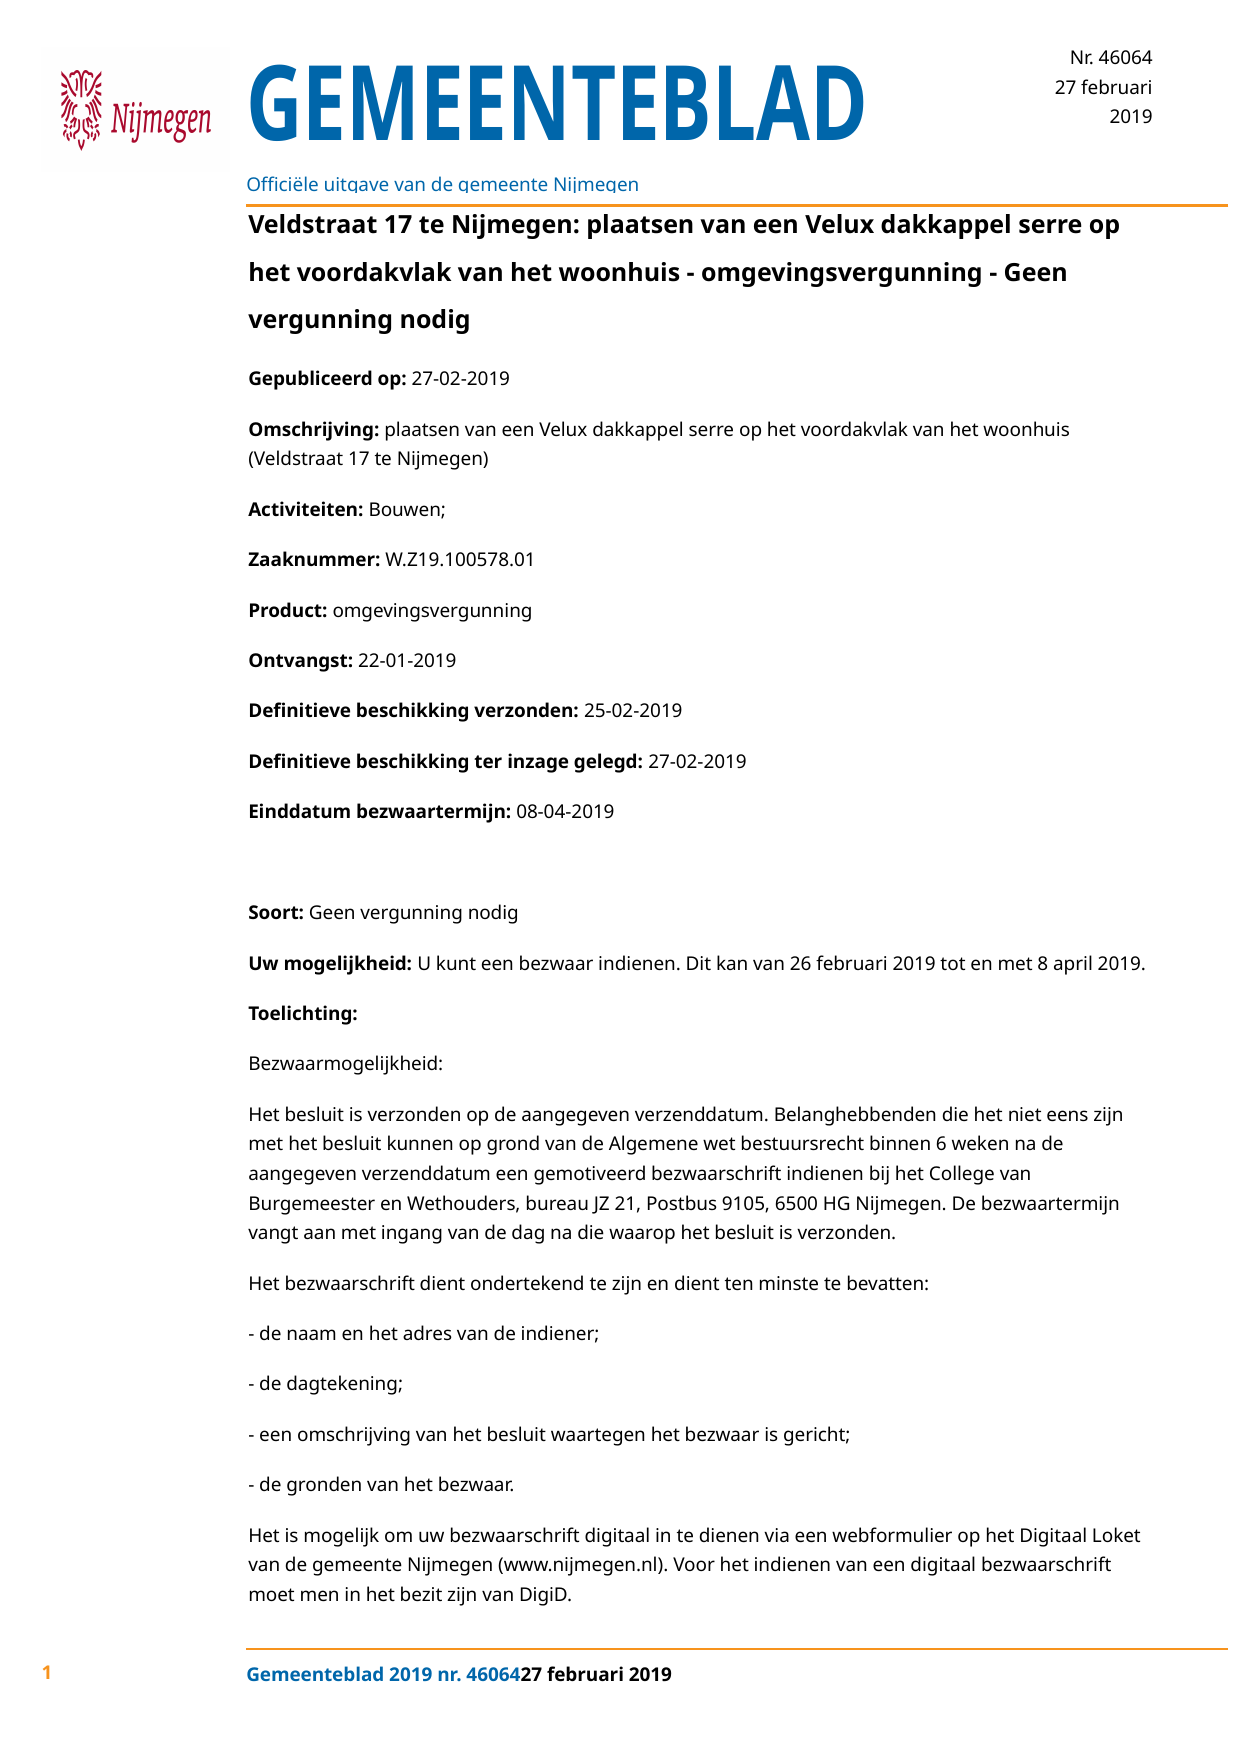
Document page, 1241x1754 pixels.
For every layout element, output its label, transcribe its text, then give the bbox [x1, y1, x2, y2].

text - een omschrijving van het besluit waartegen het bezwaar is gericht; [248, 1421, 1152, 1447]
text Toelichting: [248, 1000, 1152, 1026]
text - de gronden van het bezwaar. [248, 1471, 1152, 1497]
picture [41, 47, 231, 172]
text Omschrijving: plaatsen van een Velux dakkappel serre op het voordakvlak van het woonhuis (Veldstraat 17 te Nijmegen) [248, 416, 1152, 471]
text Ontvangst: 22-01-2019 [248, 647, 1152, 673]
text Activiteiten: Bouwen; [248, 496, 1152, 522]
text Soort: Geen vergunning nodig [248, 899, 1152, 925]
text - de naam en het adres van de indiener; [248, 1320, 1152, 1346]
text - de dagtekening; [248, 1371, 1152, 1396]
text Bezwaarmogelijkheid: [248, 1051, 1152, 1076]
text Gepubliceerd op: 27-02-2019 [248, 366, 1152, 391]
text Veldstraat 17 te Nijmegen: plaatsen van een Velux dakkappel serre op het voordakvlak van het woonhuis - omgevingsvergunning - Geen vergunning nodig [248, 207, 1152, 336]
text Product: omgevingsvergunning [248, 597, 1152, 622]
text Definitieve beschikking ter inzage gelegd: 27-02-2019 [248, 748, 1152, 774]
text Definitieve beschikking verzonden: 25-02-2019 [248, 698, 1152, 723]
text Het is mogelijk om uw bezwaarschrift digitaal in te dienen via een webformulier op het Digitaal Loket van de gemeente Nijmegen (www.nijmegen.nl). Voor het indienen van een digitaal bezwaarschrift moet men in het bezit zijn van DigiD. [248, 1522, 1152, 1607]
text Het besluit is verzonden op de aangegeven verzenddatum. Belanghebbenden die het niet eens zijn met het besluit kunnen op grond van de Algemene wet bestuursrecht binnen 6 weken na de aangegeven verzenddatum een gemotiveerd bezwaarschrift indienen bij het College van Burgemeester en Wethouders, bureau JZ 21, Postbus 9105, 6500 HG Nijmegen. De bezwaartermijn vangt aan met ingang van de dag na die waarop het besluit is verzonden. [248, 1101, 1152, 1245]
text Uw mogelijkheid: U kunt een bezwaar indienen. Dit kan van 26 februari 2019 tot en met 8 april 2019. [248, 950, 1152, 975]
text Zaaknummer: W.Z19.100578.01 [248, 546, 1152, 572]
text Einddatum bezwaartermijn: 08-04-2019 [248, 798, 1152, 824]
text Het bezwaarschrift dient ondertekend te zijn en dient ten minste te bevatten: [248, 1270, 1152, 1295]
